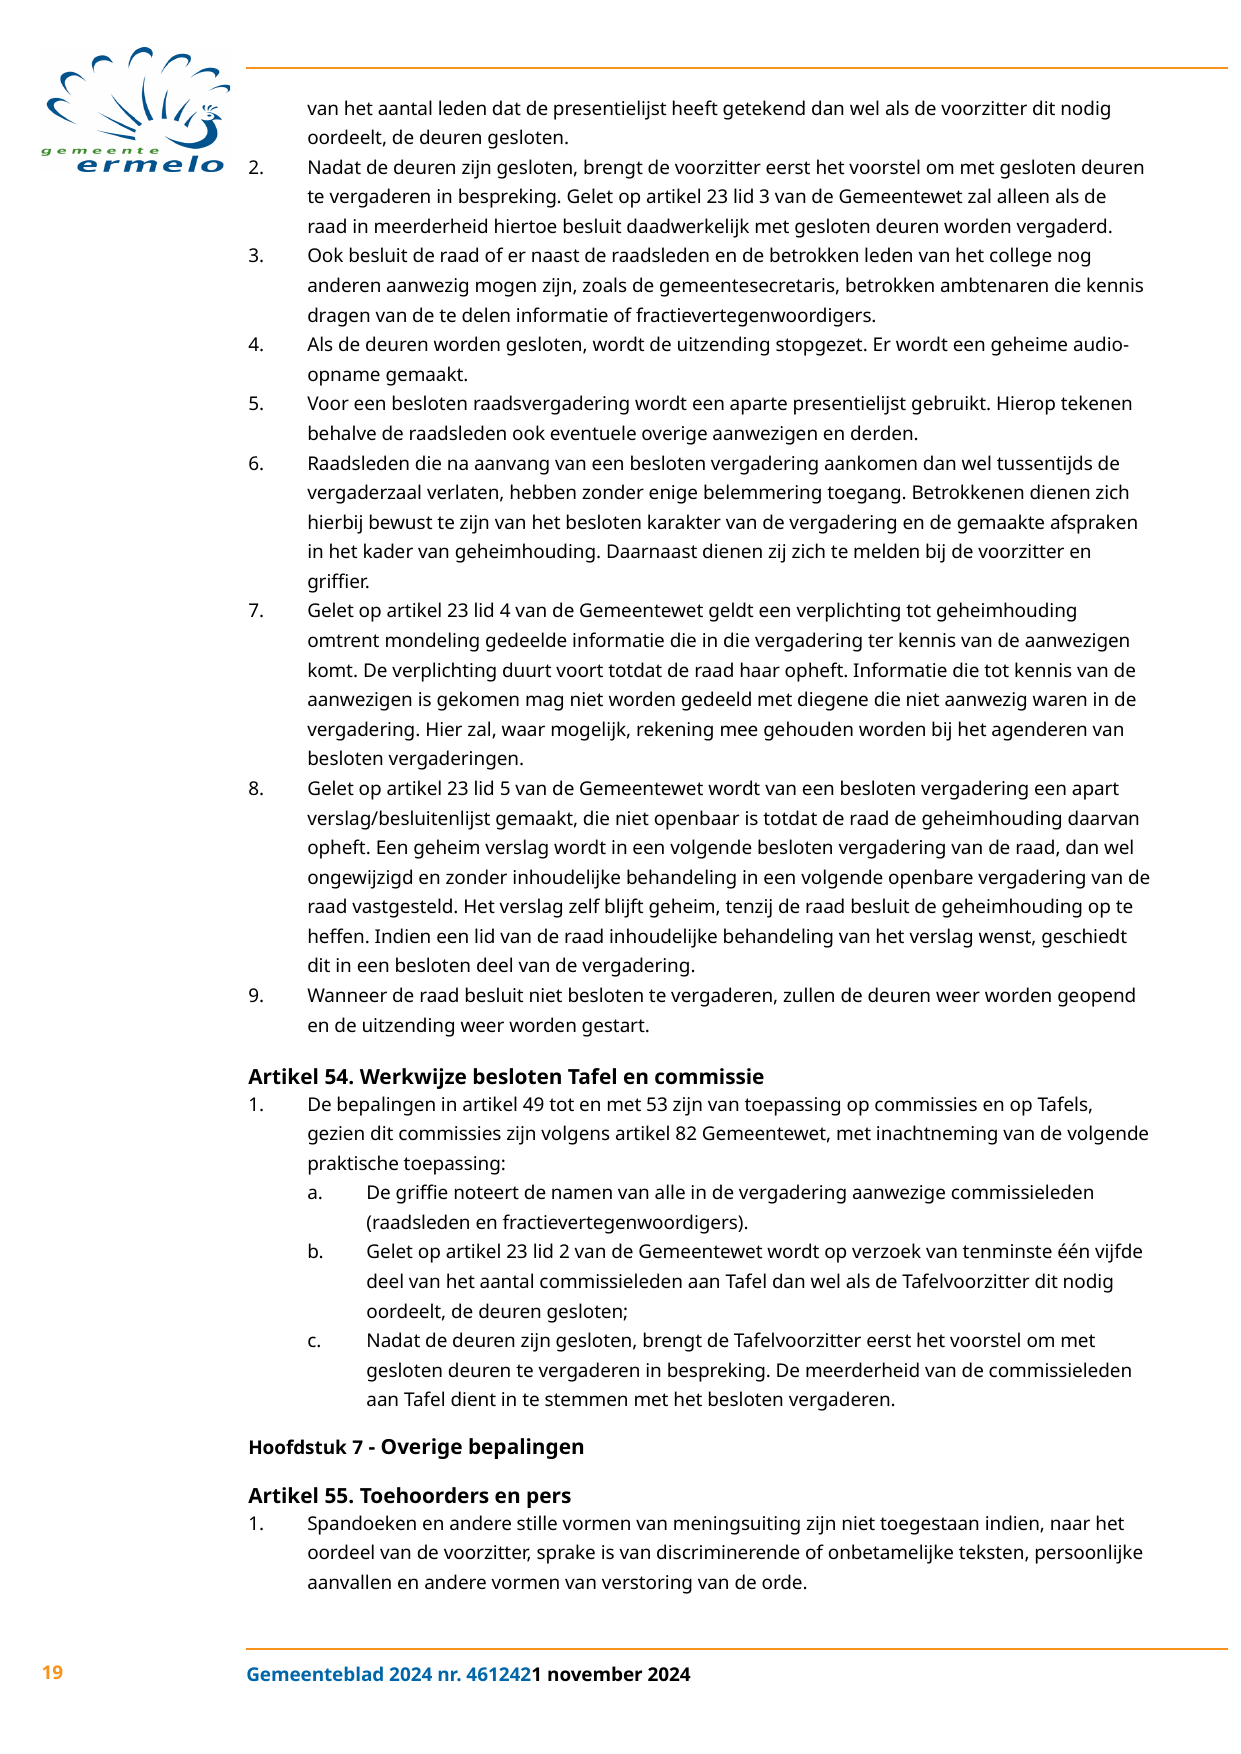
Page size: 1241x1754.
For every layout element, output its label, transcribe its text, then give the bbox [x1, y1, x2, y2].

list Wanneer de raad besluit niet besloten te vergaderen, zullen de deuren weer worden geopend en de uitzending weer worden gestart. [248, 982, 1152, 1038]
list van het aantal leden dat de presentielijst heeft getekend dan wel als de voorzitter dit nodig oordeelt, de deuren gesloten. [248, 95, 1152, 150]
list Gelet op artikel 23 lid 2 van de Gemeentewet wordt op verzoek van tenminste één vijfde deel van het aantal commissieleden aan Tafel dan wel als de Tafelvoorzitter dit nodig oordeelt, de deuren gesloten; [307, 1239, 1152, 1323]
list Nadat de deuren zijn gesloten, brengt de voorzitter eerst het voorstel om met gesloten deuren te vergaderen in bespreking. Gelet op artikel 23 lid 3 van de Gemeentewet zal alleen als de raad in meerderheid hiertoe besluit daadwerkelijk met gesloten deuren worden vergaderd. [248, 154, 1152, 239]
text Artikel 55. Toehoorders en pers [248, 1481, 1152, 1510]
list Nadat de deuren zijn gesloten, brengt de Tafelvoorzitter eerst het voorstel om met gesloten deuren te vergaderen in bespreking. De meerderheid van de commissieleden aan Tafel dient in te stemmen met het besloten vergaderen. [307, 1327, 1152, 1412]
list De griffie noteert de namen van alle in de vergadering aanwezige commissieleden (raadsleden en fractievertegenwoordigers). [307, 1179, 1152, 1235]
list Gelet op artikel 23 lid 5 van de Gemeentewet wordt van een besloten vergadering een apart verslag/besluitenlijst gemaakt, die niet openbaar is totdat de raad de geheimhouding daarvan opheft. Een geheim verslag wordt in een volgende besloten vergadering van de raad, dan wel ongewijzigd en zonder inhoudelijke behandeling in een volgende openbare vergadering van de raad vastgesteld. Het verslag zelf blijft geheim, tenzij de raad besluit de geheimhouding op te heffen. Indien een lid van de raad inhoudelijke behandeling van het verslag wenst, geschiedt dit in een besloten deel van de vergadering. [248, 775, 1152, 978]
text Artikel 54. Werkwijze besloten Tafel en commissie [248, 1062, 1152, 1091]
list Als de deuren worden gesloten, wordt de uitzending stopgezet. Er wordt een geheime audio-opname gemaakt. [248, 331, 1152, 387]
list Gelet op artikel 23 lid 4 van de Gemeentewet geldt een verplichting tot geheimhouding omtrent mondeling gedeelde informatie die in die vergadering ter kennis van de aanwezigen komt. De verplichting duurt voort totdat de raad haar opheft. Informatie die tot kennis van de aanwezigen is gekomen mag niet worden gedeeld met diegene die niet aanwezig waren in de vergadering. Hier zal, waar mogelijk, rekening mee gehouden worden bij het agenderen van besloten vergaderingen. [248, 598, 1152, 771]
list Voor een besloten raadsvergadering wordt een aparte presentielijst gebruikt. Hierop tekenen behalve de raadsleden ook eventuele overige aanwezigen en derden. [248, 391, 1152, 446]
list De bepalingen in artikel 49 tot en met 53 zijn van toepassing op commissies en op Tafels, gezien dit commissies zijn volgens artikel 82 Gemeentewet, met inachtneming van de volgende praktische toepassing: [248, 1091, 1152, 1176]
picture [41, 47, 231, 172]
text Hoofdstuk 7 - Overige bepalingen [248, 1432, 1152, 1461]
list Spandoeken en andere stille vormen van meningsuiting zijn niet toegestaan indien, naar het oordeel van de voorzitter, sprake is van discriminerende of onbetamelijke teksten, persoonlijke aanvallen en andere vormen van verstoring van de orde. [248, 1510, 1152, 1595]
list Raadsleden die na aanvang van een besloten vergadering aankomen dan wel tussentijds de vergaderzaal verlaten, hebben zonder enige belemmering toegang. Betrokkenen dienen zich hierbij bewust te zijn van het besloten karakter van de vergadering en de gemaakte afspraken in het kader van geheimhouding. Daarnaast dienen zij zich te melden bij de voorzitter en griffier. [248, 450, 1152, 594]
list Ook besluit de raad of er naast de raadsleden en de betrokken leden van het college nog anderen aanwezig mogen zijn, zoals de gemeentesecretaris, betrokken ambtenaren die kennis dragen van de te delen informatie of fractievertegenwoordigers. [248, 243, 1152, 328]
